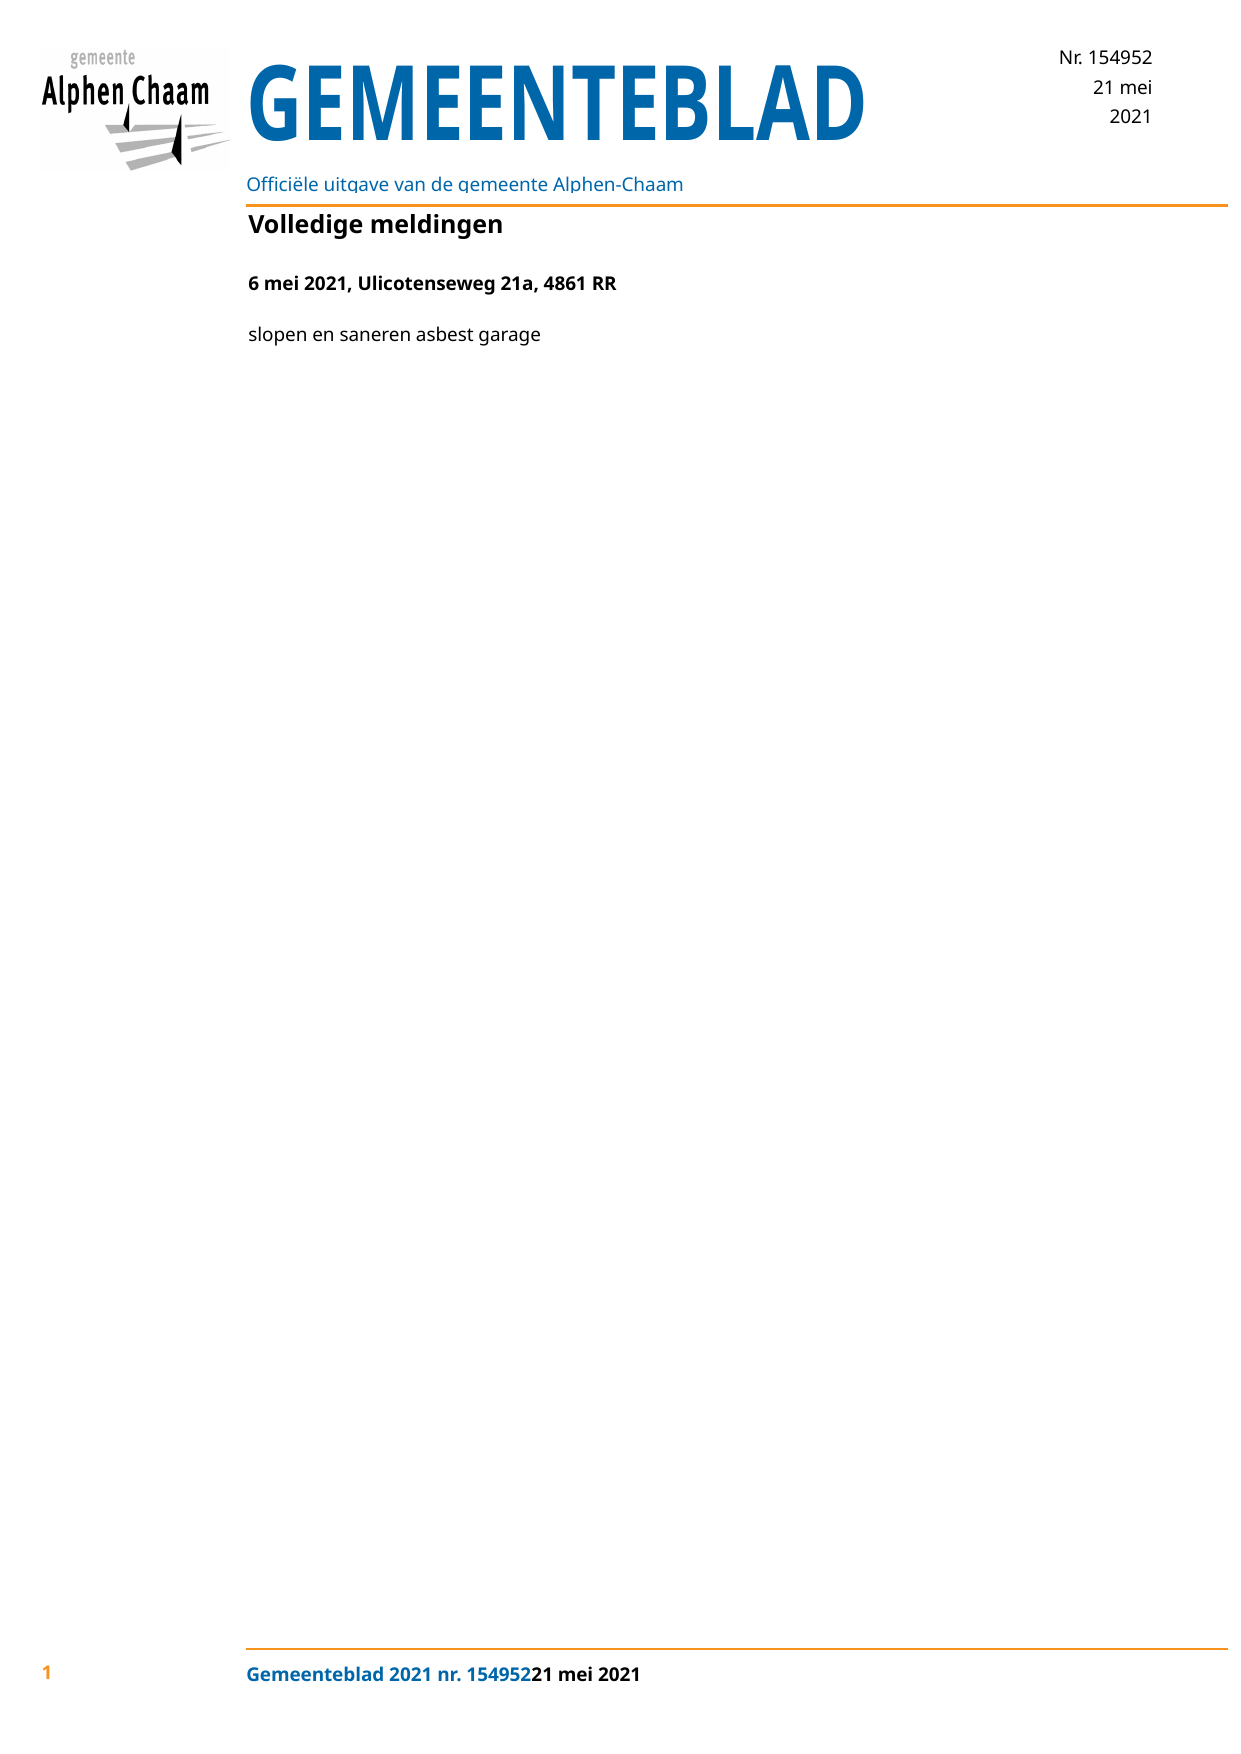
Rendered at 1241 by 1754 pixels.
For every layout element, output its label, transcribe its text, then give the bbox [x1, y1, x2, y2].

picture [41, 47, 231, 172]
text slopen en saneren asbest garage [248, 321, 1152, 346]
text 6 mei 2021, Ulicotenseweg 21a, 4861 RR [248, 270, 1152, 296]
text Volledige meldingen [248, 207, 1152, 241]
